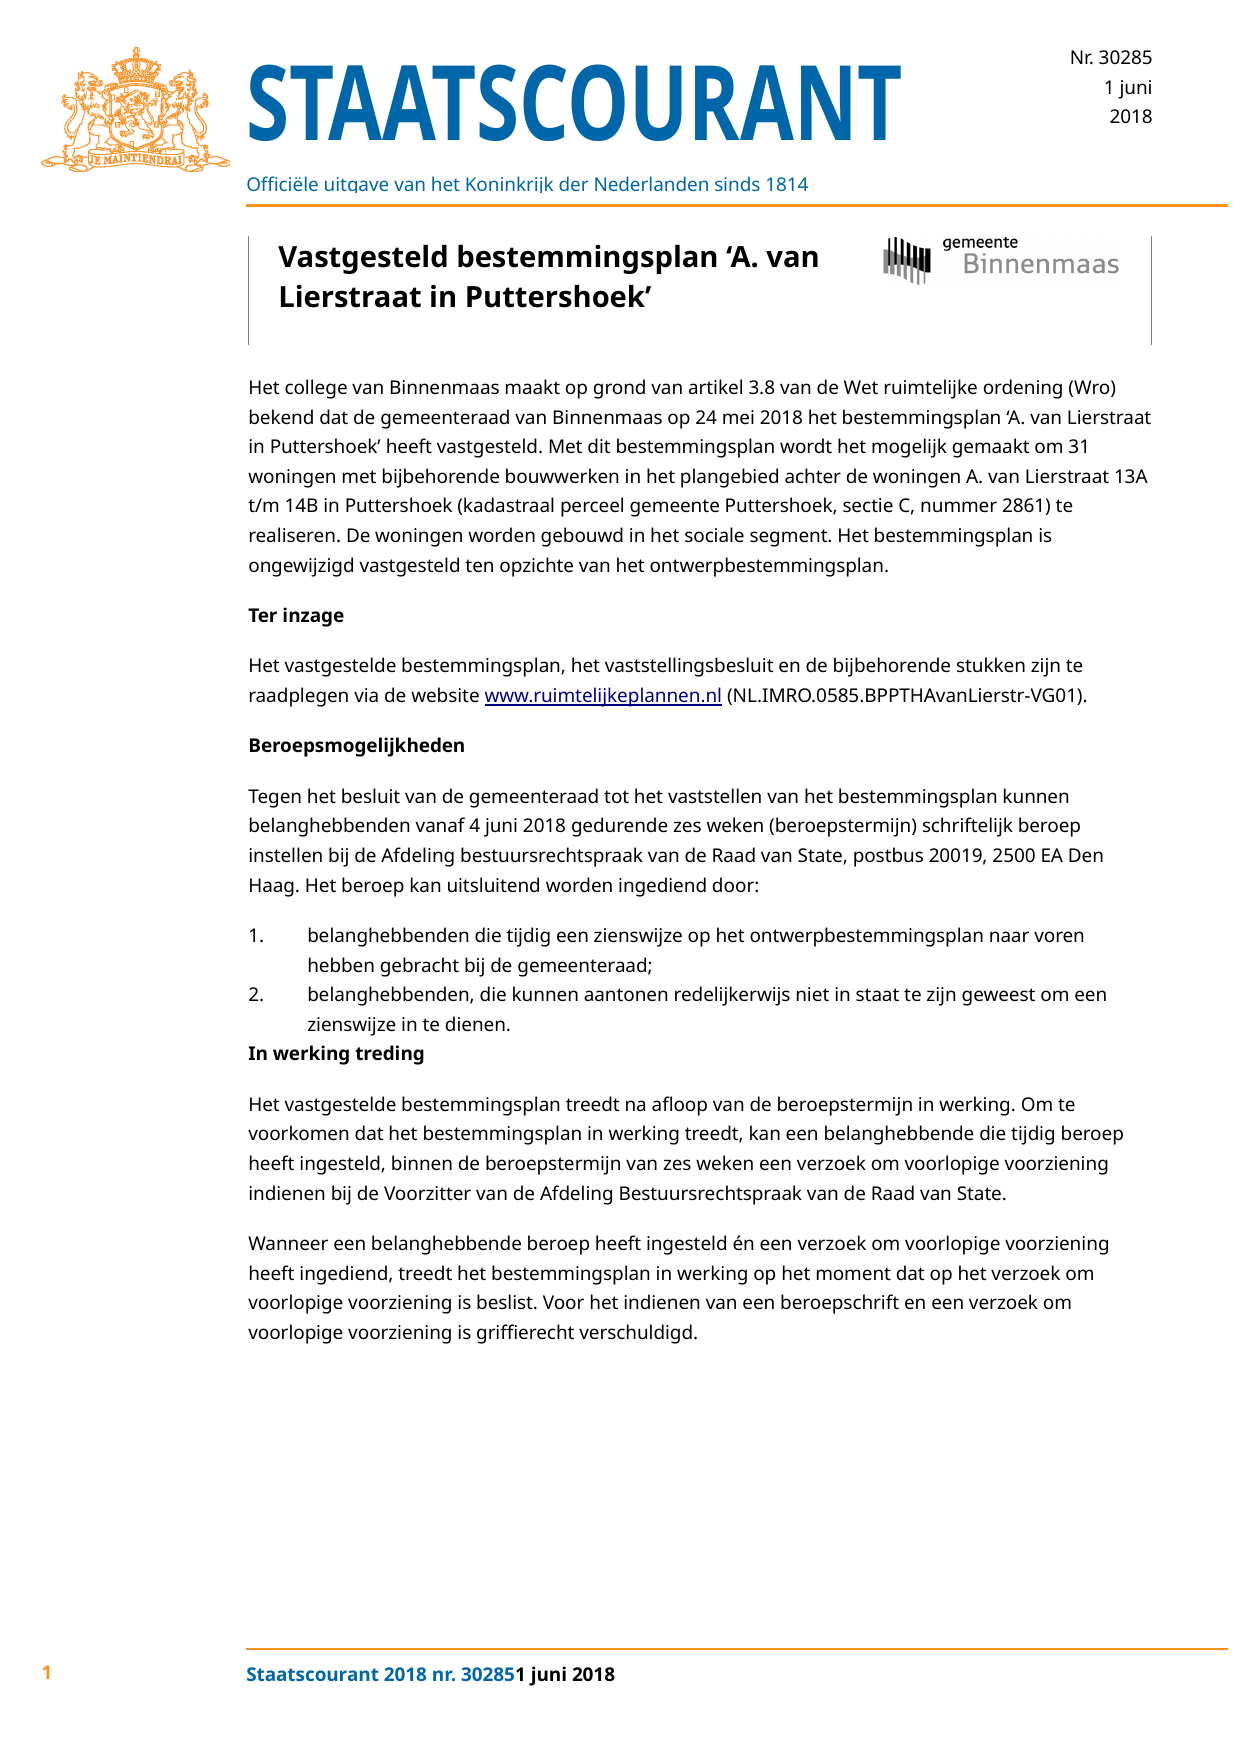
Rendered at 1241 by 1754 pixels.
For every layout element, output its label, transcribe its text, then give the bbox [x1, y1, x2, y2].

list belanghebbenden die tijdig een zienswijze op het ontwerpbestemmingsplan naar voren hebben gebracht bij de gemeenteraad; [248, 922, 1152, 977]
picture [882, 236, 1119, 285]
text In werking treding [248, 1041, 1152, 1066]
picture [41, 47, 231, 172]
text Wanneer een belanghebbende beroep heeft ingesteld én een verzoek om voorlopige voorziening heeft ingediend, treedt het bestemmingsplan in werking op het moment dat op het verzoek om voorlopige voorziening is beslist. Voor het indienen van een beroepschrift en een verzoek om voorlopige voorziening is griffierecht verschuldigd. [248, 1230, 1152, 1344]
table_header Vastgesteld bestemmingsplan ‘A. van Lierstraat in Puttershoek’ [249, 236, 850, 345]
text Ter inzage [248, 602, 1152, 628]
text Het vastgestelde bestemmingsplan, het vaststellingsbesluit en de bijbehorende stukken zijn te raadplegen via de website www.ruimtelijkeplannen.nl (NL.IMRO.0585.BPPTHAvanLierstr-VG01). [248, 653, 1152, 708]
text Beroepsmogelijkheden [248, 733, 1152, 758]
text Het college van Binnenmaas maakt op grond van artikel 3.8 van de Wet ruimtelijke ordening (Wro) bekend dat de gemeenteraad van Binnenmaas op 24 mei 2018 het bestemmingsplan ‘A. van Lierstraat in Puttershoek’ heeft vastgesteld. Met dit bestemmingsplan wordt het mogelijk gemaakt om 31 woningen met bijbehorende bouwwerken in het plangebied achter de woningen A. van Lierstraat 13A t/m 14B in Puttershoek (kadastraal perceel gemeente Puttershoek, sectie C, nummer 2861) te realiseren. De woningen worden gebouwd in het sociale segment. Het bestemmingsplan is ongewijzigd vastgesteld ten opzichte van het ontwerpbestemmingsplan. [248, 374, 1152, 577]
text Het vastgestelde bestemmingsplan treedt na afloop van de beroepstermijn in werking. Om te voorkomen dat het bestemmingsplan in werking treedt, kan een belanghebbende die tijdig beroep heeft ingesteld, binnen de beroepstermijn van zes weken een verzoek om voorlopige voorziening indienen bij de Voorzitter van de Afdeling Bestuursrechtspraak van de Raad van State. [248, 1091, 1152, 1205]
list belanghebbenden, die kunnen aantonen redelijkerwijs niet in staat te zijn geweest om een zienswijze in te dienen. [248, 981, 1152, 1037]
text Tegen het besluit van de gemeenteraad tot het vaststellen van het bestemmingsplan kunnen belanghebbenden vanaf 4 juni 2018 gedurende zes weken (beroepstermijn) schriftelijk beroep instellen bij de Afdeling bestuursrechtspraak van de Raad van State, postbus 20019, 2500 EA Den Haag. Het beroep kan uitsluitend worden ingediend door: [248, 783, 1152, 897]
table_header [850, 236, 1151, 345]
